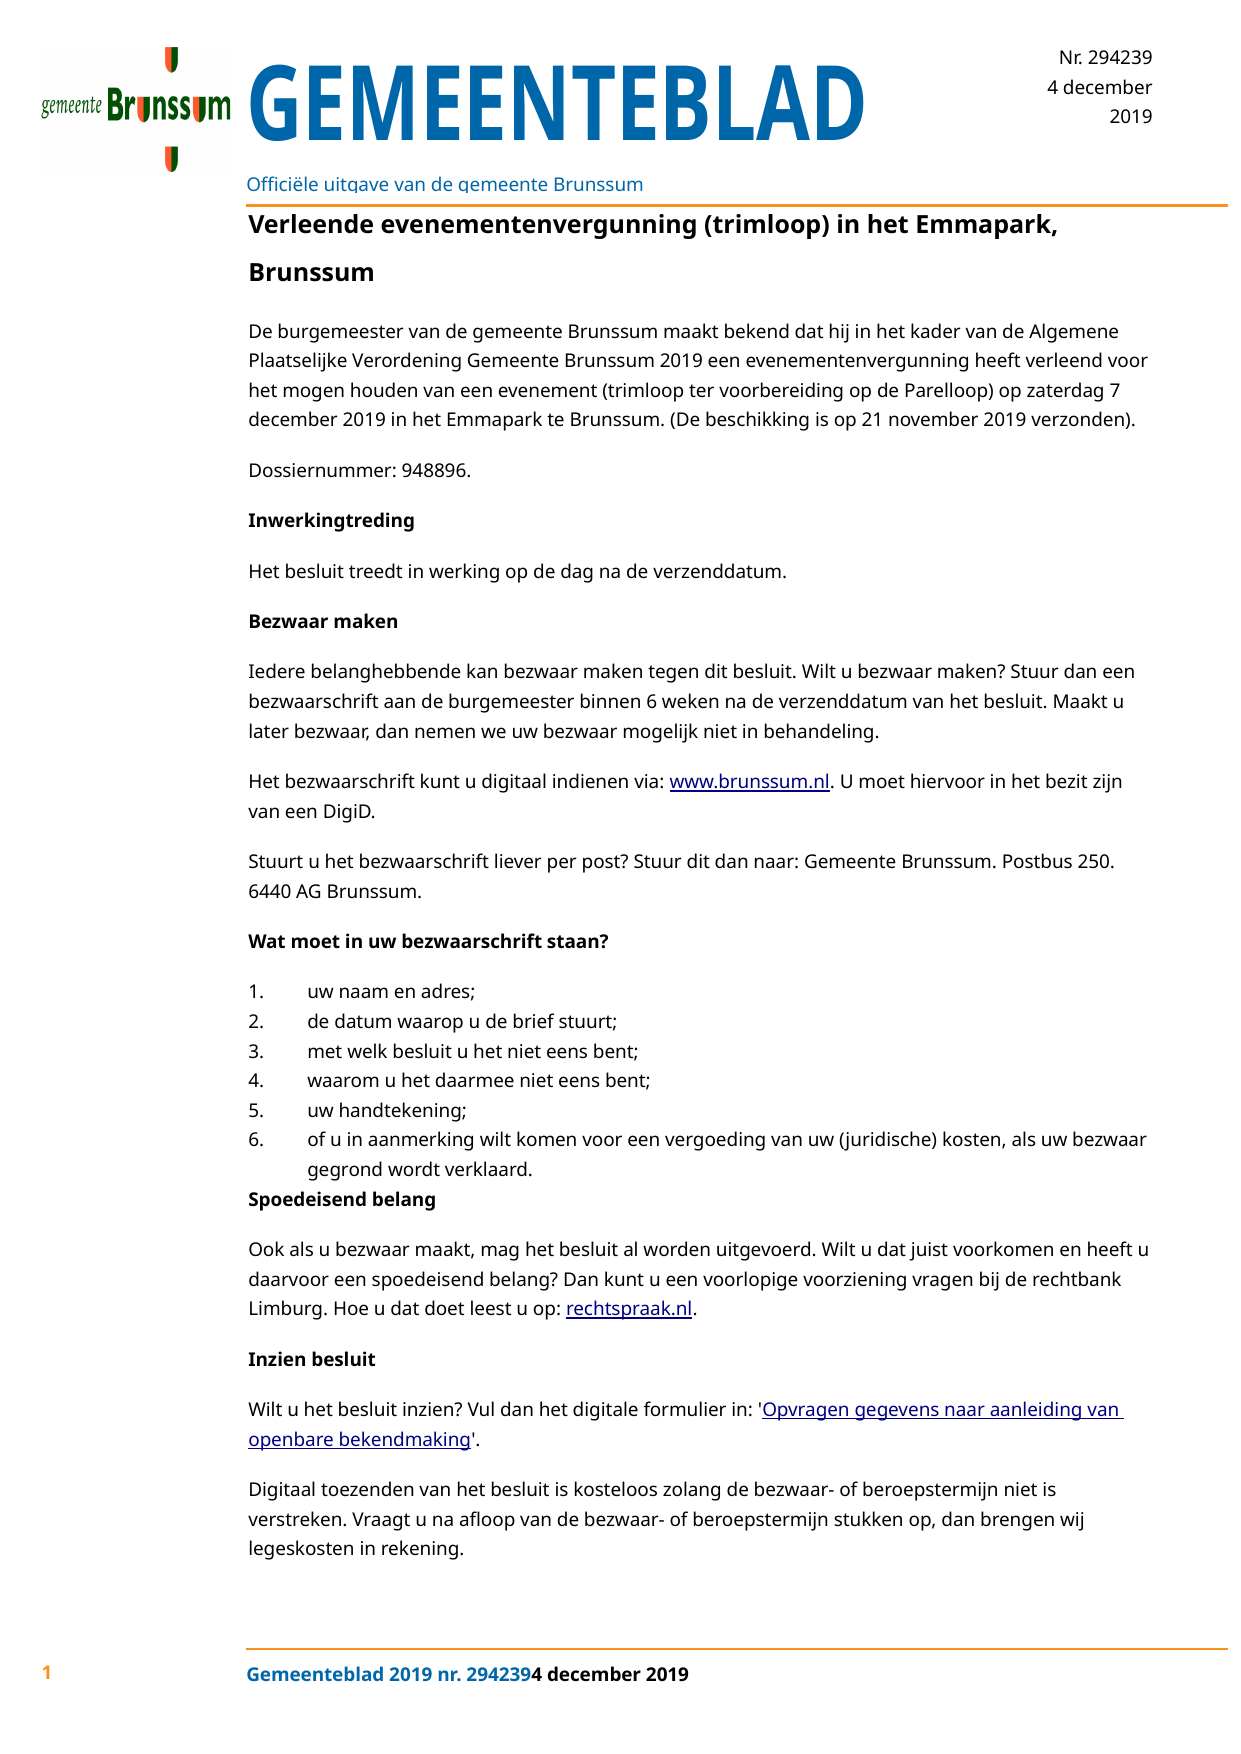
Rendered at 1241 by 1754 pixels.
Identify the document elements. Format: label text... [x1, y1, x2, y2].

text Het bezwaarschrift kunt u digitaal indienen via: www.brunssum.nl. U moet hiervoor in het bezit zijn van een DigiD. [248, 768, 1152, 824]
text Bezwaar maken [248, 608, 1152, 634]
list of u in aanmerking wilt komen voor een vergoeding van uw (juridische) kosten, als uw bezwaar gegrond wordt verklaard. [248, 1127, 1152, 1182]
list de datum waarop u de brief stuurt; [248, 1008, 1152, 1034]
text Dossiernummer: 948896. [248, 457, 1152, 483]
text Stuurt u het bezwaarschrift liever per post? Stuur dit dan naar: Gemeente Brunssum. Postbus 250. 6440 AG Brunssum. [248, 848, 1152, 904]
text Inwerkingtreding [248, 507, 1152, 533]
text Verleende evenementenvergunning (trimloop) in het Emmapark, Brunssum [248, 207, 1152, 288]
text Wilt u het besluit inzien? Vul dan het digitale formulier in: 'Opvragen gegevens naar aanleiding van openbare bekendmaking'. [248, 1396, 1152, 1452]
list uw handtekening; [248, 1097, 1152, 1123]
list met welk besluit u het niet eens bent; [248, 1038, 1152, 1064]
list uw naam en adres; [248, 979, 1152, 1004]
text Iedere belanghebbende kan bezwaar maken tegen dit besluit. Wilt u bezwaar maken? Stuur dan een bezwaarschrift aan de burgemeester binnen 6 weken na de verzenddatum van het besluit. Maakt u later bezwaar, dan nemen we uw bezwaar mogelijk niet in behandeling. [248, 659, 1152, 744]
text Inzien besluit [248, 1346, 1152, 1372]
text Wat moet in uw bezwaarschrift staan? [248, 928, 1152, 954]
list waarom u het daarmee niet eens bent; [248, 1067, 1152, 1093]
text Ook als u bezwaar maakt, mag het besluit al worden uitgevoerd. Wilt u dat juist voorkomen en heeft u daarvoor een spoedeisend belang? Dan kunt u een voorlopige voorziening vragen bij de rechtbank Limburg. Hoe u dat doet leest u op: rechtspraak.nl. [248, 1236, 1152, 1321]
text De burgemeester van de gemeente Brunssum maakt bekend dat hij in het kader van de Algemene Plaatselijke Verordening Gemeente Brunssum 2019 een evenementenvergunning heeft verleend voor het mogen houden van een evenement (trimloop ter voorbereiding op de Parelloop) op zaterdag 7 december 2019 in het Emmapark te Brunssum. (De beschikking is op 21 november 2019 verzonden). [248, 318, 1152, 432]
text Het besluit treedt in werking op de dag na de verzenddatum. [248, 558, 1152, 584]
text Spoedeisend belang [248, 1186, 1152, 1212]
picture [41, 47, 231, 172]
text Digitaal toezenden van het besluit is kosteloos zolang de bezwaar- of beroepstermijn niet is verstreken. Vraagt u na afloop van de bezwaar- of beroepstermijn stukken op, dan brengen wij legeskosten in rekening. [248, 1476, 1152, 1561]
